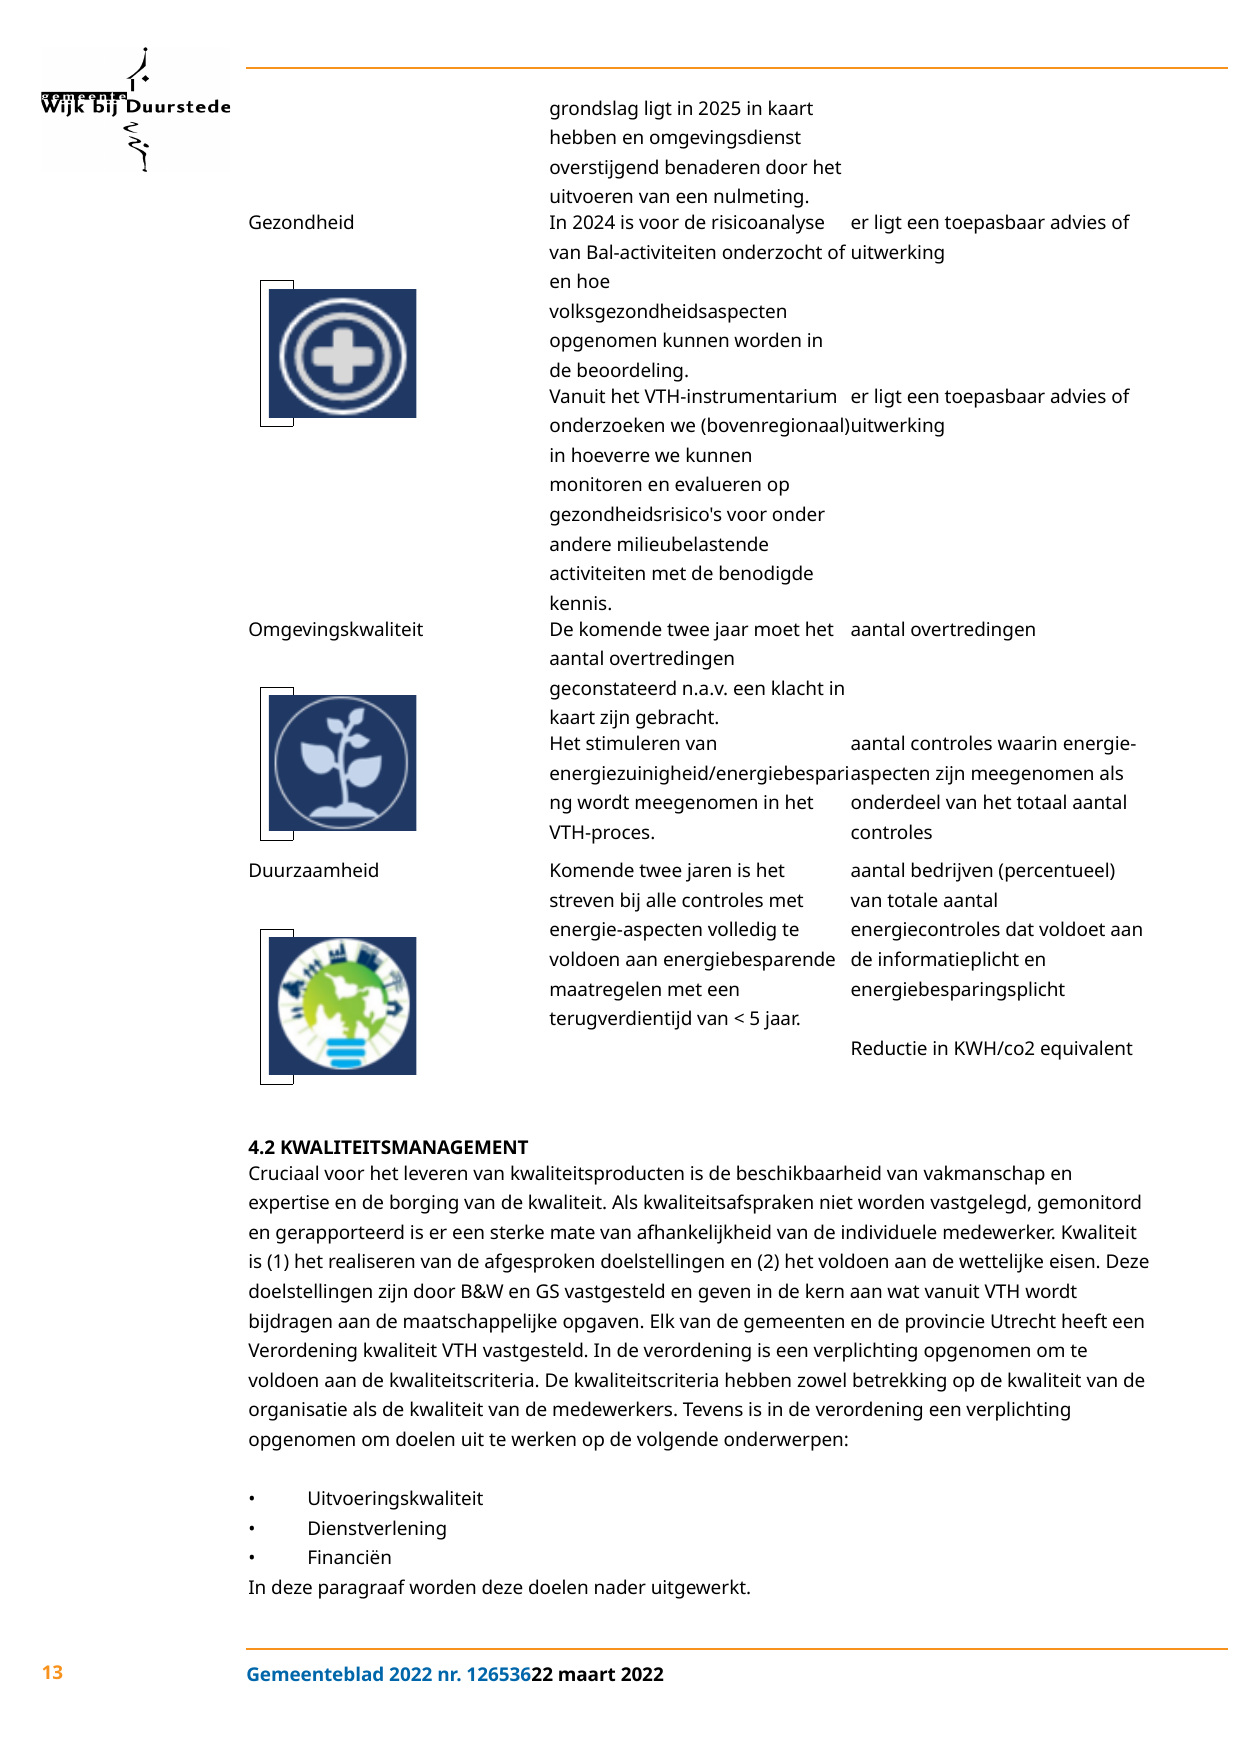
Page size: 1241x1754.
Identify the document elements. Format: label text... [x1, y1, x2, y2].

table_cell grondslag ligt in 2025 in kaart hebben en omgevingsdienst overstijgend benaderen door het uitvoeren van een nulmeting. [549, 95, 850, 209]
text In deze paragraaf worden deze doelen nader uitgewerkt. [248, 1574, 1152, 1600]
table_cell [248, 418, 549, 616]
table_cell In 2024 is voor de risicoanalyse van Bal-activiteiten onderzocht of en hoe volksgezondheidsaspecten opgenomen kunnen worden in de beoordeling. [549, 209, 850, 383]
list Dienstverlening [248, 1515, 1152, 1541]
table_cell Het stimuleren van energiezuinigheid/energiebesparing wordt meegenomen in het VTH-proces. [549, 730, 850, 857]
picture [268, 695, 417, 831]
picture [41, 47, 231, 172]
table_cell Gezondheid [248, 209, 549, 417]
table_cell aantal controles waarin energie-aspecten zijn meegenomen als onderdeel van het totaal aantal controles [850, 730, 1152, 857]
picture [268, 289, 417, 418]
text Cruciaal voor het leveren van kwaliteitsproducten is de beschikbaarheid van vakmanschap en expertise en de borging van de kwaliteit. Als kwaliteitsafspraken niet worden vastgelegd, gemonitord en gerapporteerd is er een sterke mate van afhankelijkheid van de individuele medewerker. Kwaliteit is (1) het realiseren van de afgesproken doelstellingen en (2) het voldoen aan de wettelijke eisen. Deze doelstellingen zijn door B&W en GS vastgesteld en geven in de kern aan wat vanuit VTH wordt bijdragen aan de maatschappelijke opgaven. Elk van de gemeenten en de provincie Utrecht heeft een Verordening kwaliteit VTH vastgesteld. In de verordening is een verplichting opgenomen om te voldoen aan de kwaliteitscriteria. De kwaliteitscriteria hebben zowel betrekking op de kwaliteit van de organisatie als de kwaliteit van de medewerkers. Tevens is in de verordening een verplichting opgenomen om doelen uit te werken op de volgende onderwerpen: [248, 1160, 1152, 1452]
table_cell aantal overtredingen [850, 616, 1152, 730]
table_cell [850, 95, 1152, 209]
table_cell er ligt een toepasbaar advies of uitwerking [850, 209, 1152, 383]
table_cell er ligt een toepasbaar advies of uitwerking [850, 383, 1152, 616]
table_cell aantal bedrijven (percentueel) van totale aantal energiecontroles dat voldoet aan de informatieplicht en energiebesparingsplicht Reductie in KWH/co2 equivalent [850, 858, 1152, 1101]
text 4.2 KWALITEITSMANAGEMENT [248, 1134, 1152, 1160]
table_cell Vanuit het VTH-instrumentarium onderzoeken we (bovenregionaal) in hoeverre we kunnen monitoren en evalueren op gezondheidsrisico's voor onder andere milieubelastende activiteiten met de benodigde kennis. [549, 383, 850, 616]
list Uitvoeringskwaliteit [248, 1485, 1152, 1511]
table_cell Duurzaamheid [248, 858, 549, 937]
table_cell Komende twee jaren is het streven bij alle controles met energie-aspecten volledig te voldoen aan energiebesparende maatregelen met een terugverdientijd van < 5 jaar. [549, 858, 850, 1101]
list Financiën [248, 1544, 1152, 1570]
picture [268, 937, 417, 1075]
table_cell [248, 95, 549, 209]
table_cell Omgevingskwaliteit [248, 616, 549, 857]
table_cell [248, 938, 549, 1101]
table_cell De komende twee jaar moet het aantal overtredingen geconstateerd n.a.v. een klacht in kaart zijn gebracht. [549, 616, 850, 730]
